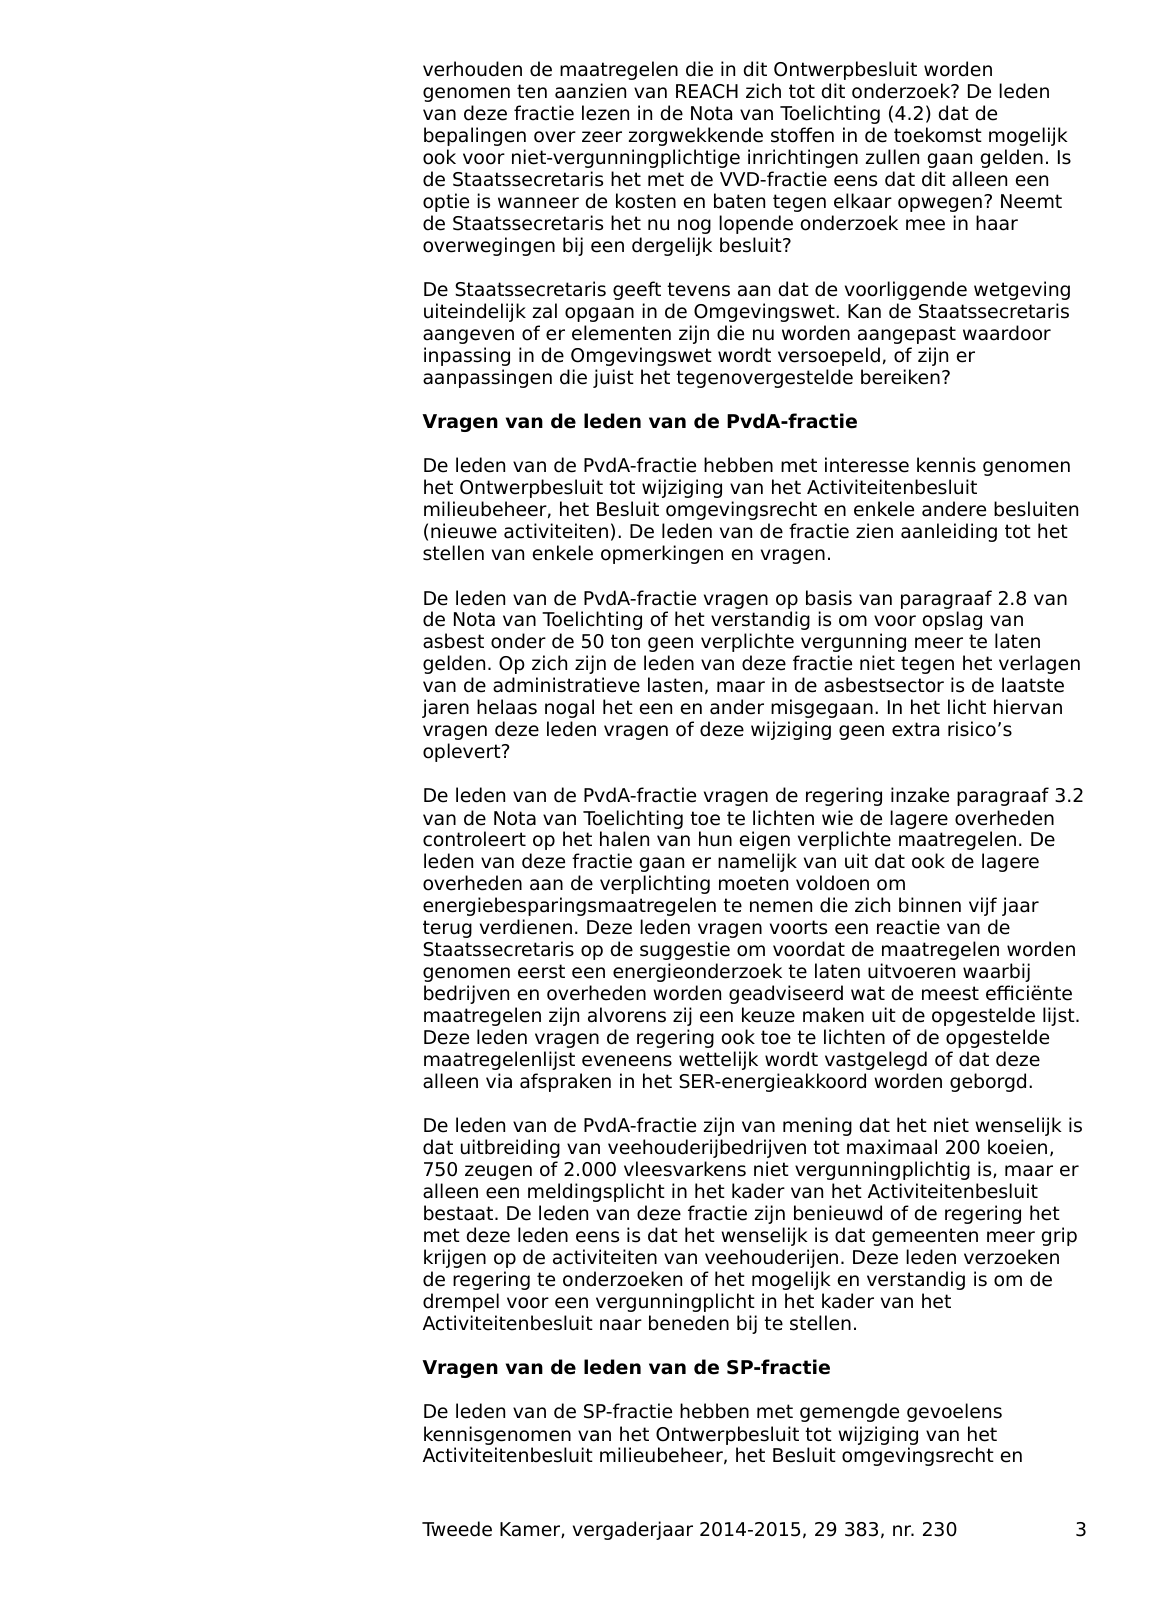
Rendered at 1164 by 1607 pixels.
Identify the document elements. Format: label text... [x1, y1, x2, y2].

text De leden van de PvdA-fractie hebben met interesse kennis genomen het Ontwerpbesluit tot wijziging van het Activiteitenbesluit milieubeheer, het Besluit omgevingsrecht en enkele andere besluiten (nieuwe activiteiten). De leden van de fractie zien aanleiding tot het stellen van enkele opmerkingen en vragen. [422, 455, 1087, 565]
text De leden van de SP-fractie hebben met gemengde gevoelens kennisgenomen van het Ontwerpbesluit tot wijziging van het Activiteitenbesluit milieubeheer, het Besluit omgevingsrecht en [422, 1401, 1087, 1467]
text De leden van de PvdA-fractie vragen de regering inzake paragraaf 3.2 van de Nota van Toelichting toe te lichten wie de lagere overheden controleert op het halen van hun eigen verplichte maatregelen. De leden van deze fractie gaan er namelijk van uit dat ook de lagere overheden aan de verplichting moeten voldoen om energiebesparingsmaatregelen te nemen die zich binnen vijf jaar terug verdienen. Deze leden vragen voorts een reactie van de Staatssecretaris op de suggestie om voordat de maatregelen worden genomen eerst een energieonderzoek te laten uitvoeren waarbij bedrijven en overheden worden geadviseerd wat de meest efficiënte maatregelen zijn alvorens zij een keuze maken uit de opgestelde lijst. Deze leden vragen de regering ook toe te lichten of de opgestelde maatregelenlijst eveneens wettelijk wordt vastgelegd of dat deze alleen via afspraken in het SER-energieakkoord worden geborgd. [422, 785, 1087, 1093]
text De leden van de PvdA-fractie vragen op basis van paragraaf 2.8 van de Nota van Toelichting of het verstandig is om voor opslag van asbest onder de 50 ton geen verplichte vergunning meer te laten gelden. Op zich zijn de leden van deze fractie niet tegen het verlagen van de administratieve lasten, maar in de asbestsector is de laatste jaren helaas nogal het een en ander misgegaan. In het licht hiervan vragen deze leden vragen of deze wijziging geen extra risico’s oplevert? [422, 587, 1087, 763]
subtitle Vragen van de leden van de SP-fractie [422, 1357, 1087, 1379]
subtitle Vragen van de leden van de PvdA-fractie [422, 411, 1087, 433]
text verhouden de maatregelen die in dit Ontwerpbesluit worden genomen ten aanzien van REACH zich tot dit onderzoek? De leden van deze fractie lezen in de Nota van Toelichting (4.2) dat de bepalingen over zeer zorgwekkende stoffen in de toekomst mogelijk ook voor niet-vergunningplichtige inrichtingen zullen gaan gelden. Is de Staatssecretaris het met de VVD-fractie eens dat dit alleen een optie is wanneer de kosten en baten tegen elkaar opwegen? Neemt de Staatssecretaris het nu nog lopende onderzoek mee in haar overwegingen bij een dergelijk besluit? [422, 59, 1087, 257]
text De Staatssecretaris geeft tevens aan dat de voorliggende wetgeving uiteindelijk zal opgaan in de Omgevingswet. Kan de Staatssecretaris aangeven of er elementen zijn die nu worden aangepast waardoor inpassing in de Omgevingswet wordt versoepeld, of zijn er aanpassingen die juist het tegenovergestelde bereiken? [422, 279, 1087, 389]
text De leden van de PvdA-fractie zijn van mening dat het niet wenselijk is dat uitbreiding van veehouderijbedrijven tot maximaal 200 koeien, 750 zeugen of 2.000 vleesvarkens niet vergunningplichtig is, maar er alleen een meldingsplicht in het kader van het Activiteitenbesluit bestaat. De leden van deze fractie zijn benieuwd of de regering het met deze leden eens is dat het wenselijk is dat gemeenten meer grip krijgen op de activiteiten van veehouderijen. Deze leden verzoeken de regering te onderzoeken of het mogelijk en verstandig is om de drempel voor een vergunningplicht in het kader van het Activiteitenbesluit naar beneden bij te stellen. [422, 1115, 1087, 1335]
